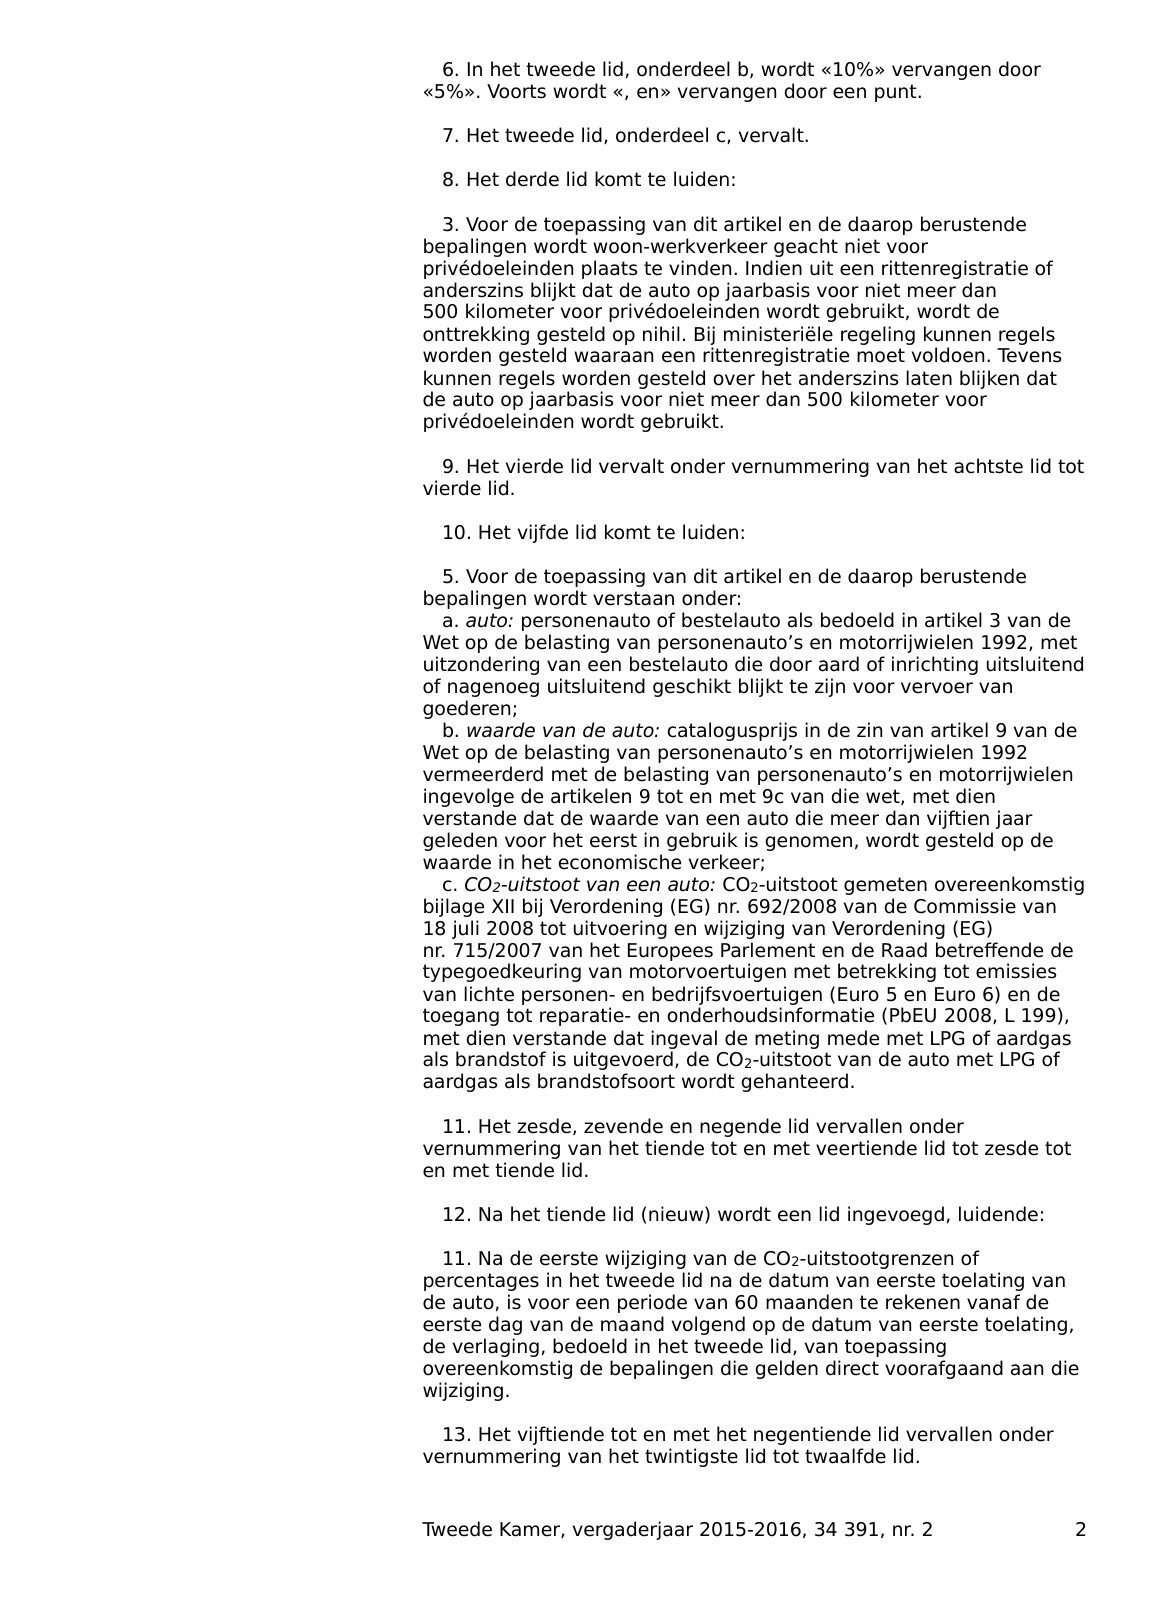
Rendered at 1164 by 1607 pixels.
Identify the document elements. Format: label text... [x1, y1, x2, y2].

text 5. Voor de toepassing van dit artikel en de daarop berustende bepalingen wordt verstaan onder: [422, 566, 1087, 610]
text 6. In het tweede lid, onderdeel b, wordt «10%» vervangen door «5%». Voorts wordt «, en» vervangen door een punt. [422, 59, 1087, 103]
text 13. Het vijftiende tot en met het negentiende lid vervallen onder vernummering van het twintigste lid tot twaalfde lid. [422, 1424, 1087, 1468]
text 11. Het zesde, zevende en negende lid vervallen onder vernummering van het tiende tot en met veertiende lid tot zesde tot en met tiende lid. [422, 1116, 1087, 1181]
text c. CO2-uitstoot van een auto: CO2-uitstoot gemeten overeenkomstig bijlage XII bij Verordening (EG) nr. 692/2008 van de Commissie van 18 juli 2008 tot uitvoering en wijziging van Verordening (EG) nr. 715/2007 van het Europees Parlement en de Raad betreffende de typegoedkeuring van motorvoertuigen met betrekking tot emissies van lichte personen- en bedrijfsvoertuigen (Euro 5 en Euro 6) en de toegang tot reparatie- en onderhoudsinformatie (PbEU 2008, L 199), met dien verstande dat ingeval de meting mede met LPG of aardgas als brandstof is uitgevoerd, de CO2-uitstoot van de auto met LPG of aardgas als brandstofsoort wordt gehanteerd. [422, 873, 1087, 1093]
text 9. Het vierde lid vervalt onder vernummering van het achtste lid tot vierde lid. [422, 456, 1087, 499]
text 10. Het vijfde lid komt te luiden: [422, 522, 1087, 544]
text 7. Het tweede lid, onderdeel c, vervalt. [422, 125, 1087, 147]
text 12. Na het tiende lid (nieuw) wordt een lid ingevoegd, luidende: [422, 1204, 1087, 1226]
text 8. Het derde lid komt te luiden: [422, 169, 1087, 191]
text 3. Voor de toepassing van dit artikel en de daarop berustende bepalingen wordt woon-werkverkeer geacht niet voor privédoeleinden plaats te vinden. Indien uit een rittenregistratie of anderszins blijkt dat de auto op jaarbasis voor niet meer dan 500 kilometer voor privédoeleinden wordt gebruikt, wordt de onttrekking gesteld op nihil. Bij ministeriële regeling kunnen regels worden gesteld waaraan een rittenregistratie moet voldoen. Tevens kunnen regels worden gesteld over het anderszins laten blijken dat de auto op jaarbasis voor niet meer dan 500 kilometer voor privédoeleinden wordt gebruikt. [422, 213, 1087, 433]
text 11. Na de eerste wijziging van de CO2-uitstootgrenzen of percentages in het tweede lid na de datum van eerste toelating van de auto, is voor een periode van 60 maanden te rekenen vanaf de eerste dag van de maand volgend op de datum van eerste toelating, de verlaging, bedoeld in het tweede lid, van toepassing overeenkomstig de bepalingen die gelden direct voorafgaand aan die wijziging. [422, 1248, 1087, 1402]
text b. waarde van de auto: catalogusprijs in de zin van artikel 9 van de Wet op de belasting van personenauto’s en motorrijwielen 1992 vermeerderd met de belasting van personenauto’s en motorrijwielen ingevolge de artikelen 9 tot en met 9c van die wet, met dien verstande dat de waarde van een auto die meer dan vijftien jaar geleden voor het eerst in gebruik is genomen, wordt gesteld op de waarde in het economische verkeer; [422, 720, 1087, 873]
text a. auto: personenauto of bestelauto als bedoeld in artikel 3 van de Wet op de belasting van personenauto’s en motorrijwielen 1992, met uitzondering van een bestelauto die door aard of inrichting uitsluitend of nagenoeg uitsluitend geschikt blijkt te zijn voor vervoer van goederen; [422, 610, 1087, 720]
